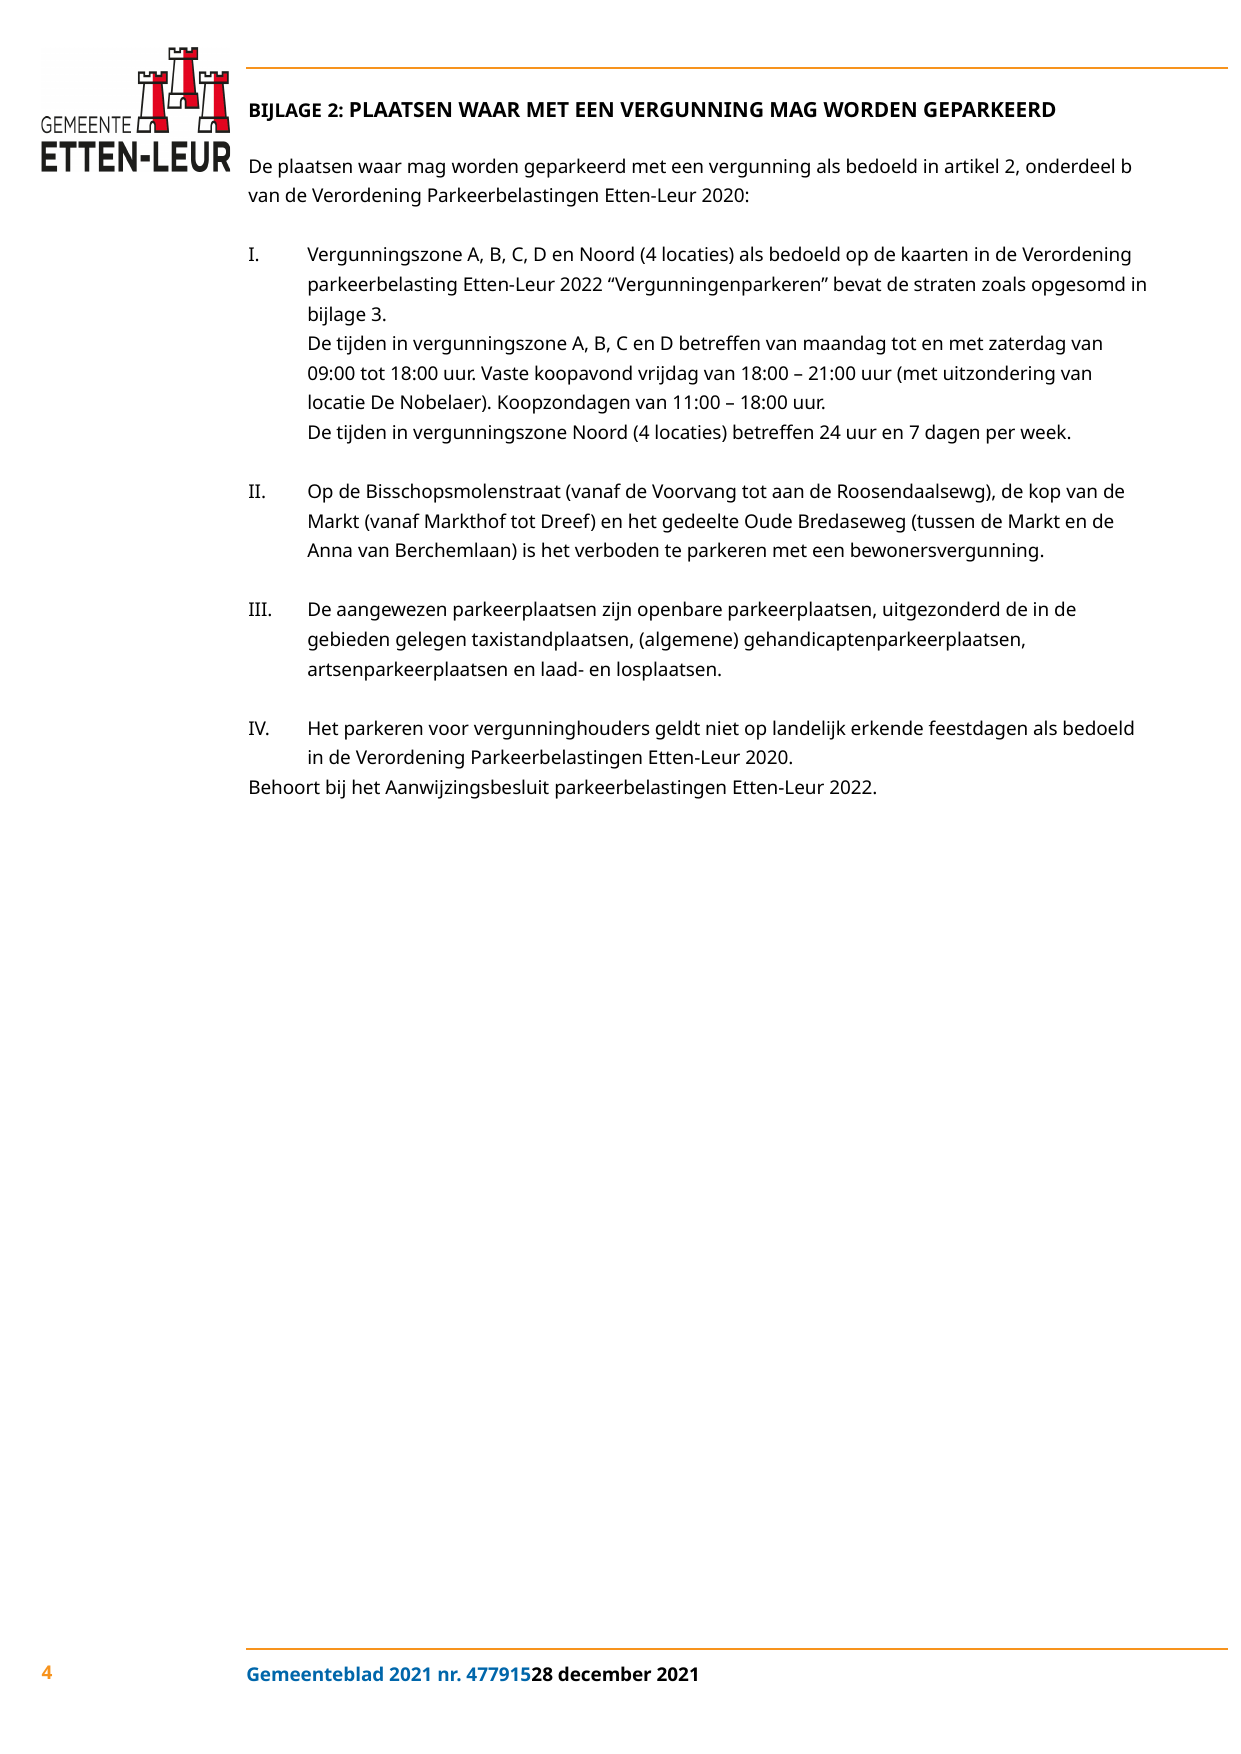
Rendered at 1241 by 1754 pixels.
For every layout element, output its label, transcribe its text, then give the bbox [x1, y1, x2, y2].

list Vergunningszone A, B, C, D en Noord (4 locaties) als bedoeld op de kaarten in de Verordening parkeerbelasting Etten-Leur 2022 “Vergunningenparkeren” bevat de straten zoals opgesomd in bijlage 3. [248, 242, 1152, 327]
list De tijden in vergunningszone A, B, C en D betreffen van maandag tot en met zaterdag van 09:00 tot 18:00 uur. Vaste koopavond vrijdag van 18:00 – 21:00 uur (met uitzondering van locatie De Nobelaer). Koopzondagen van 11:00 – 18:00 uur. [248, 330, 1152, 415]
text Behoort bij het Aanwijzingsbesluit parkeerbelastingen Etten-Leur 2022. [248, 774, 1152, 800]
list De aangewezen parkeerplaatsen zijn openbare parkeerplaatsen, uitgezonderd de in de gebieden gelegen taxistandplaatsen, (algemene) gehandicaptenparkeerplaatsen, artsenparkeerplaatsen en laad- en losplaatsen. [248, 597, 1152, 682]
text De plaatsen waar mag worden geparkeerd met een vergunning als bedoeld in artikel 2, onderdeel b van de Verordening Parkeerbelastingen Etten-Leur 2020: [248, 153, 1152, 208]
list De tijden in vergunningszone Noord (4 locaties) betreffen 24 uur en 7 dagen per week. [248, 419, 1152, 445]
text BIJLAGE 2: PLAATSEN WAAR MET EEN VERGUNNING MAG WORDEN GEPARKEERD [248, 95, 1152, 123]
picture [41, 47, 231, 172]
list Op de Bisschopsmolenstraat (vanaf de Voorvang tot aan de Roosendaalsewg), de kop van de Markt (vanaf Markthof tot Dreef) en het gedeelte Oude Bredaseweg (tussen de Markt en de Anna van Berchemlaan) is het verboden te parkeren met een bewonersvergunning. [248, 478, 1152, 563]
list Het parkeren voor vergunninghouders geldt niet op landelijk erkende feestdagen als bedoeld in de Verordening Parkeerbelastingen Etten-Leur 2020. [248, 715, 1152, 770]
